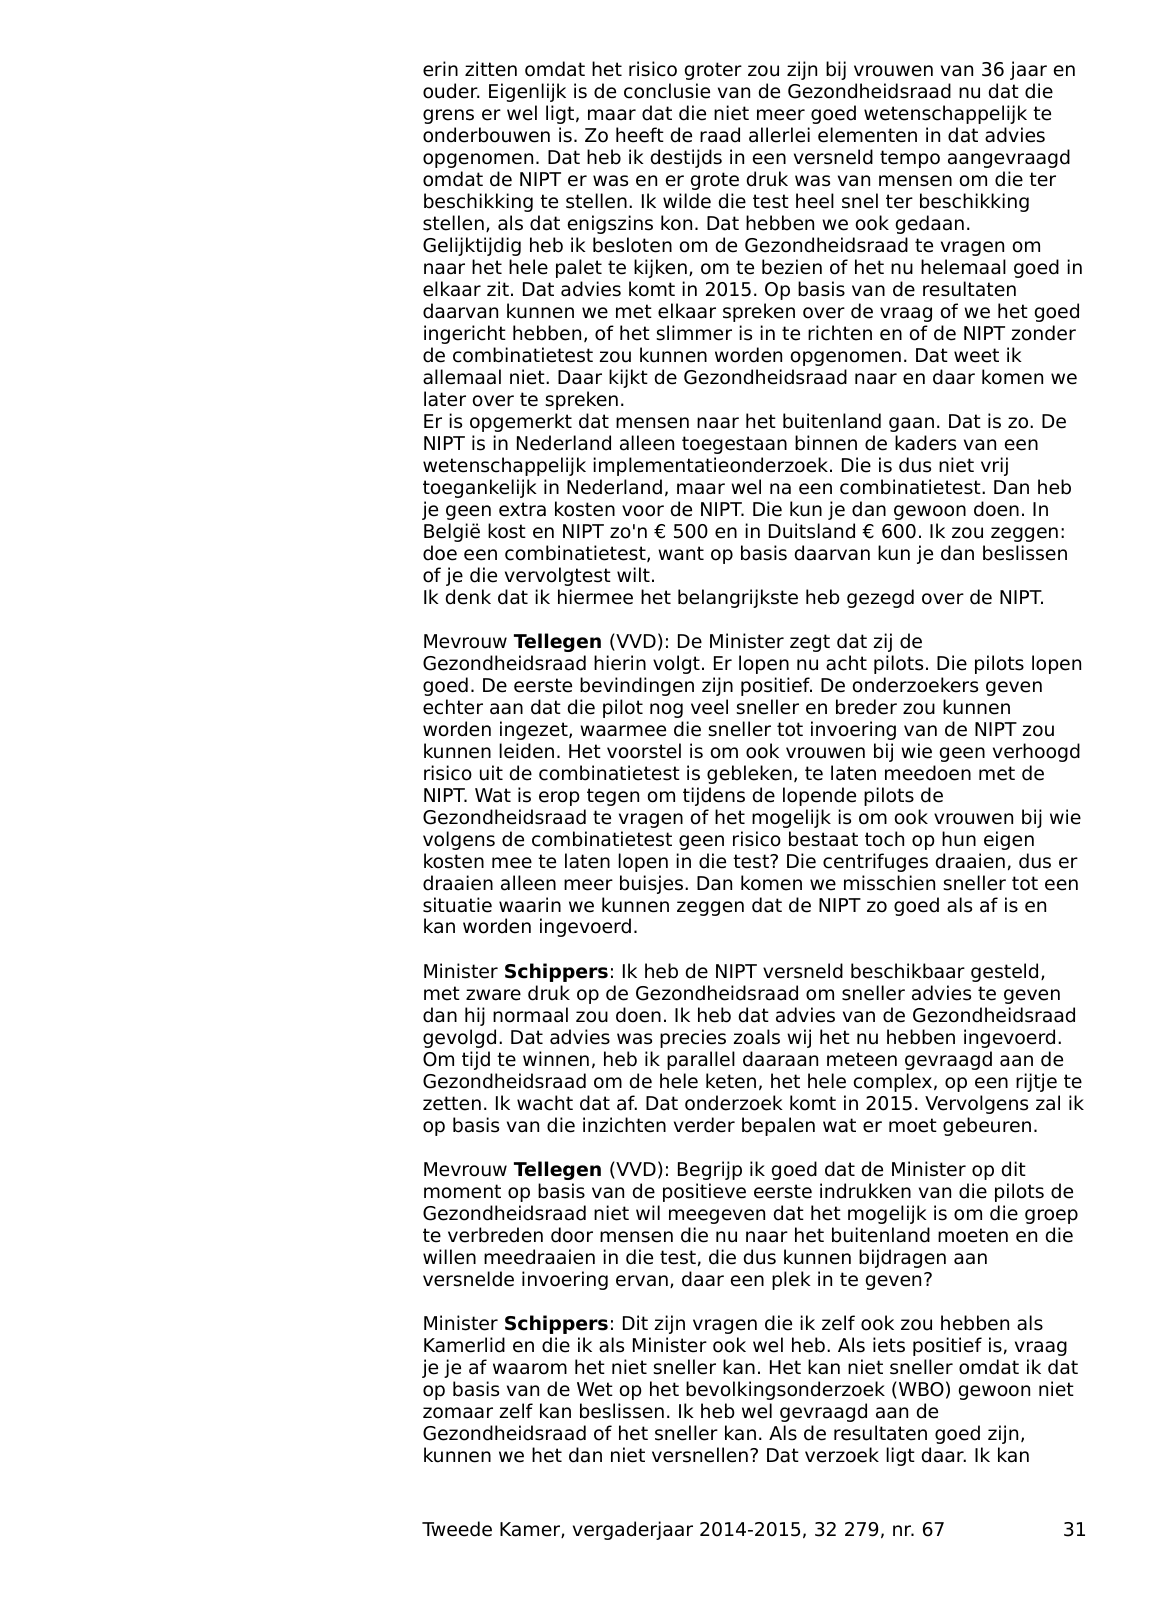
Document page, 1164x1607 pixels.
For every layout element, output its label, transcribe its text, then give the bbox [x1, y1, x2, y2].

text Er is opgemerkt dat mensen naar het buitenland gaan. Dat is zo. De NIPT is in Nederland alleen toegestaan binnen de kaders van een wetenschappelijk implementatieonderzoek. Die is dus niet vrij toegankelijk in Nederland, maar wel na een combinatietest. Dan heb je geen extra kosten voor de NIPT. Die kun je dan gewoon doen. In België kost en NIPT zo'n € 500 en in Duitsland € 600. Ik zou zeggen: doe een combinatietest, want op basis daarvan kun je dan beslissen of je die vervolgtest wilt. [422, 411, 1087, 587]
text Mevrouw Tellegen (VVD): De Minister zegt dat zij de Gezondheidsraad hierin volgt. Er lopen nu acht pilots. Die pilots lopen goed. De eerste bevindingen zijn positief. De onderzoekers geven echter aan dat die pilot nog veel sneller en breder zou kunnen worden ingezet, waarmee die sneller tot invoering van de NIPT zou kunnen leiden. Het voorstel is om ook vrouwen bij wie geen verhoogd risico uit de combinatietest is gebleken, te laten meedoen met de NIPT. Wat is erop tegen om tijdens de lopende pilots de Gezondheidsraad te vragen of het mogelijk is om ook vrouwen bij wie volgens de combinatietest geen risico bestaat toch op hun eigen kosten mee te laten lopen in die test? Die centrifuges draaien, dus er draaien alleen meer buisjes. Dan komen we misschien sneller tot een situatie waarin we kunnen zeggen dat de NIPT zo goed als af is en kan worden ingevoerd. [422, 631, 1087, 938]
text Mevrouw Tellegen (VVD): Begrijp ik goed dat de Minister op dit moment op basis van de positieve eerste indrukken van die pilots de Gezondheidsraad niet wil meegeven dat het mogelijk is om die groep te verbreden door mensen die nu naar het buitenland moeten en die willen meedraaien in die test, die dus kunnen bijdragen aan versnelde invoering ervan, daar een plek in te geven? [422, 1159, 1087, 1291]
text erin zitten omdat het risico groter zou zijn bij vrouwen van 36 jaar en ouder. Eigenlijk is de conclusie van de Gezondheidsraad nu dat die grens er wel ligt, maar dat die niet meer goed wetenschappelijk te onderbouwen is. Zo heeft de raad allerlei elementen in dat advies opgenomen. Dat heb ik destijds in een versneld tempo aangevraagd omdat de NIPT er was en er grote druk was van mensen om die ter beschikking te stellen. Ik wilde die test heel snel ter beschikking stellen, als dat enigszins kon. Dat hebben we ook gedaan. [422, 59, 1087, 235]
text Minister Schippers: Dit zijn vragen die ik zelf ook zou hebben als Kamerlid en die ik als Minister ook wel heb. Als iets positief is, vraag je je af waarom het niet sneller kan. Het kan niet sneller omdat ik dat op basis van de Wet op het bevolkingsonderzoek (WBO) gewoon niet zomaar zelf kan beslissen. Ik heb wel gevraagd aan de Gezondheidsraad of het sneller kan. Als de resultaten goed zijn, kunnen we het dan niet versnellen? Dat verzoek ligt daar. Ik kan [422, 1313, 1087, 1467]
text Minister Schippers: Ik heb de NIPT versneld beschikbaar gesteld, met zware druk op de Gezondheidsraad om sneller advies te geven dan hij normaal zou doen. Ik heb dat advies van de Gezondheidsraad gevolgd. Dat advies was precies zoals wij het nu hebben ingevoerd. Om tijd te winnen, heb ik parallel daaraan meteen gevraagd aan de Gezondheidsraad om de hele keten, het hele complex, op een rijtje te zetten. Ik wacht dat af. Dat onderzoek komt in 2015. Vervolgens zal ik op basis van die inzichten verder bepalen wat er moet gebeuren. [422, 961, 1087, 1136]
text Ik denk dat ik hiermee het belangrijkste heb gezegd over de NIPT. [422, 587, 1087, 608]
text Gelijktijdig heb ik besloten om de Gezondheidsraad te vragen om naar het hele palet te kijken, om te bezien of het nu helemaal goed in elkaar zit. Dat advies komt in 2015. Op basis van de resultaten daarvan kunnen we met elkaar spreken over de vraag of we het goed ingericht hebben, of het slimmer is in te richten en of de NIPT zonder de combinatietest zou kunnen worden opgenomen. Dat weet ik allemaal niet. Daar kijkt de Gezondheidsraad naar en daar komen we later over te spreken. [422, 235, 1087, 411]
